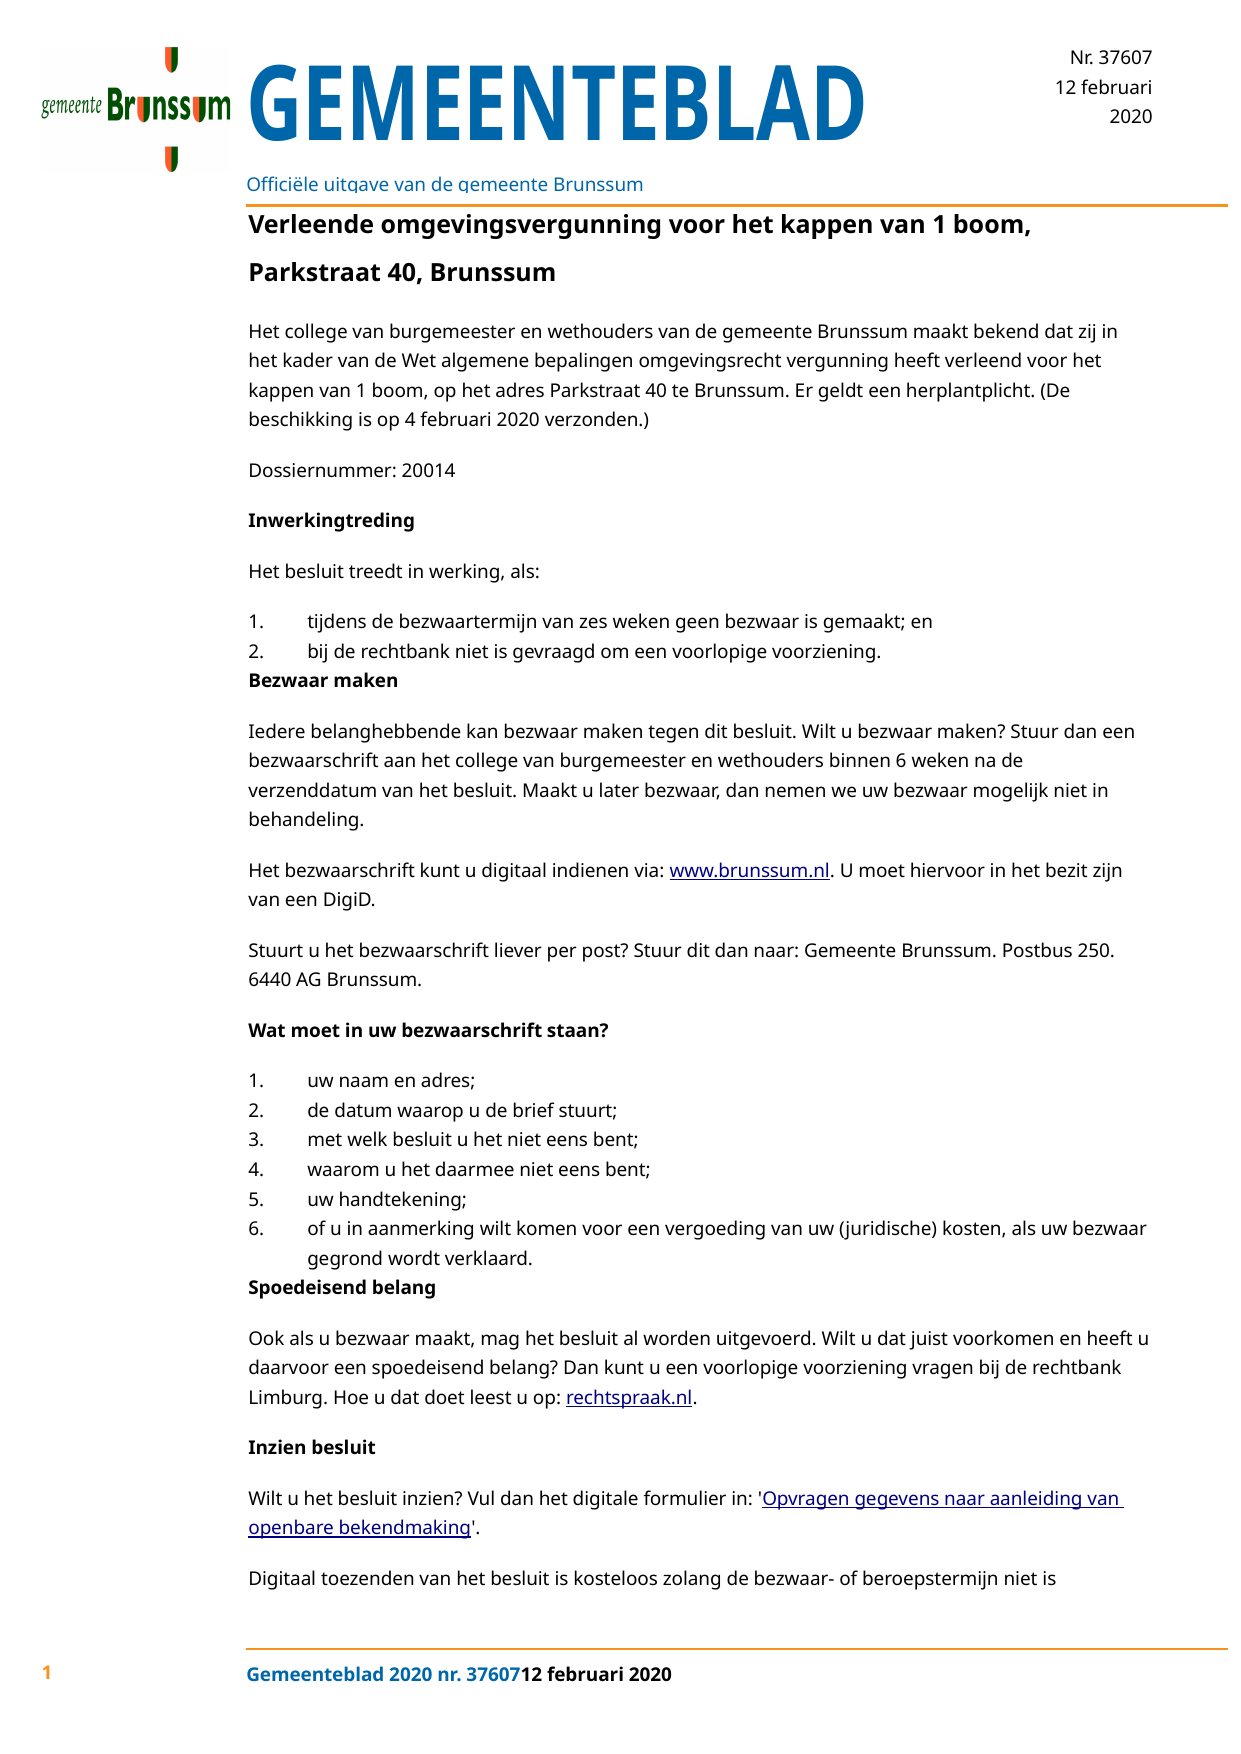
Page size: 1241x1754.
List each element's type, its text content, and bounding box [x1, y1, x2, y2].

list uw naam en adres; [248, 1067, 1152, 1093]
text Digitaal toezenden van het besluit is kosteloos zolang de bezwaar- of beroepstermijn niet is [248, 1565, 1152, 1591]
list met welk besluit u het niet eens bent; [248, 1127, 1152, 1152]
text Ook als u bezwaar maakt, mag het besluit al worden uitgevoerd. Wilt u dat juist voorkomen en heeft u daarvoor een spoedeisend belang? Dan kunt u een voorlopige voorziening vragen bij de rechtbank Limburg. Hoe u dat doet leest u op: rechtspraak.nl. [248, 1325, 1152, 1410]
text Stuurt u het bezwaarschrift liever per post? Stuur dit dan naar: Gemeente Brunssum. Postbus 250. 6440 AG Brunssum. [248, 937, 1152, 992]
text Inwerkingtreding [248, 507, 1152, 533]
text Wilt u het besluit inzien? Vul dan het digitale formulier in: 'Opvragen gegevens naar aanleiding van openbare bekendmaking'. [248, 1485, 1152, 1540]
list waarom u het daarmee niet eens bent; [248, 1156, 1152, 1182]
text Verleende omgevingsvergunning voor het kappen van 1 boom, Parkstraat 40, Brunssum [248, 207, 1152, 288]
text Het college van burgemeester en wethouders van de gemeente Brunssum maakt bekend dat zij in het kader van de Wet algemene bepalingen omgevingsrecht vergunning heeft verleend voor het kappen van 1 boom, op het adres Parkstraat 40 te Brunssum. Er geldt een herplantplicht. (De beschikking is op 4 februari 2020 verzonden.) [248, 318, 1152, 432]
text Wat moet in uw bezwaarschrift staan? [248, 1017, 1152, 1043]
text Inzien besluit [248, 1434, 1152, 1460]
text Spoedeisend belang [248, 1274, 1152, 1300]
list of u in aanmerking wilt komen voor een vergoeding van uw (juridische) kosten, als uw bezwaar gegrond wordt verklaard. [248, 1215, 1152, 1271]
text Het bezwaarschrift kunt u digitaal indienen via: www.brunssum.nl. U moet hiervoor in het bezit zijn van een DigiD. [248, 857, 1152, 912]
text Bezwaar maken [248, 667, 1152, 693]
picture [41, 47, 231, 172]
list tijdens de bezwaartermijn van zes weken geen bezwaar is gemaakt; en [248, 608, 1152, 634]
list de datum waarop u de brief stuurt; [248, 1097, 1152, 1123]
text Iedere belanghebbende kan bezwaar maken tegen dit besluit. Wilt u bezwaar maken? Stuur dan een bezwaarschrift aan het college van burgemeester en wethouders binnen 6 weken na de verzenddatum van het besluit. Maakt u later bezwaar, dan nemen we uw bezwaar mogelijk niet in behandeling. [248, 718, 1152, 832]
list bij de rechtbank niet is gevraagd om een voorlopige voorziening. [248, 638, 1152, 664]
text Het besluit treedt in werking, als: [248, 558, 1152, 584]
list uw handtekening; [248, 1186, 1152, 1212]
text Dossiernummer: 20014 [248, 457, 1152, 483]
